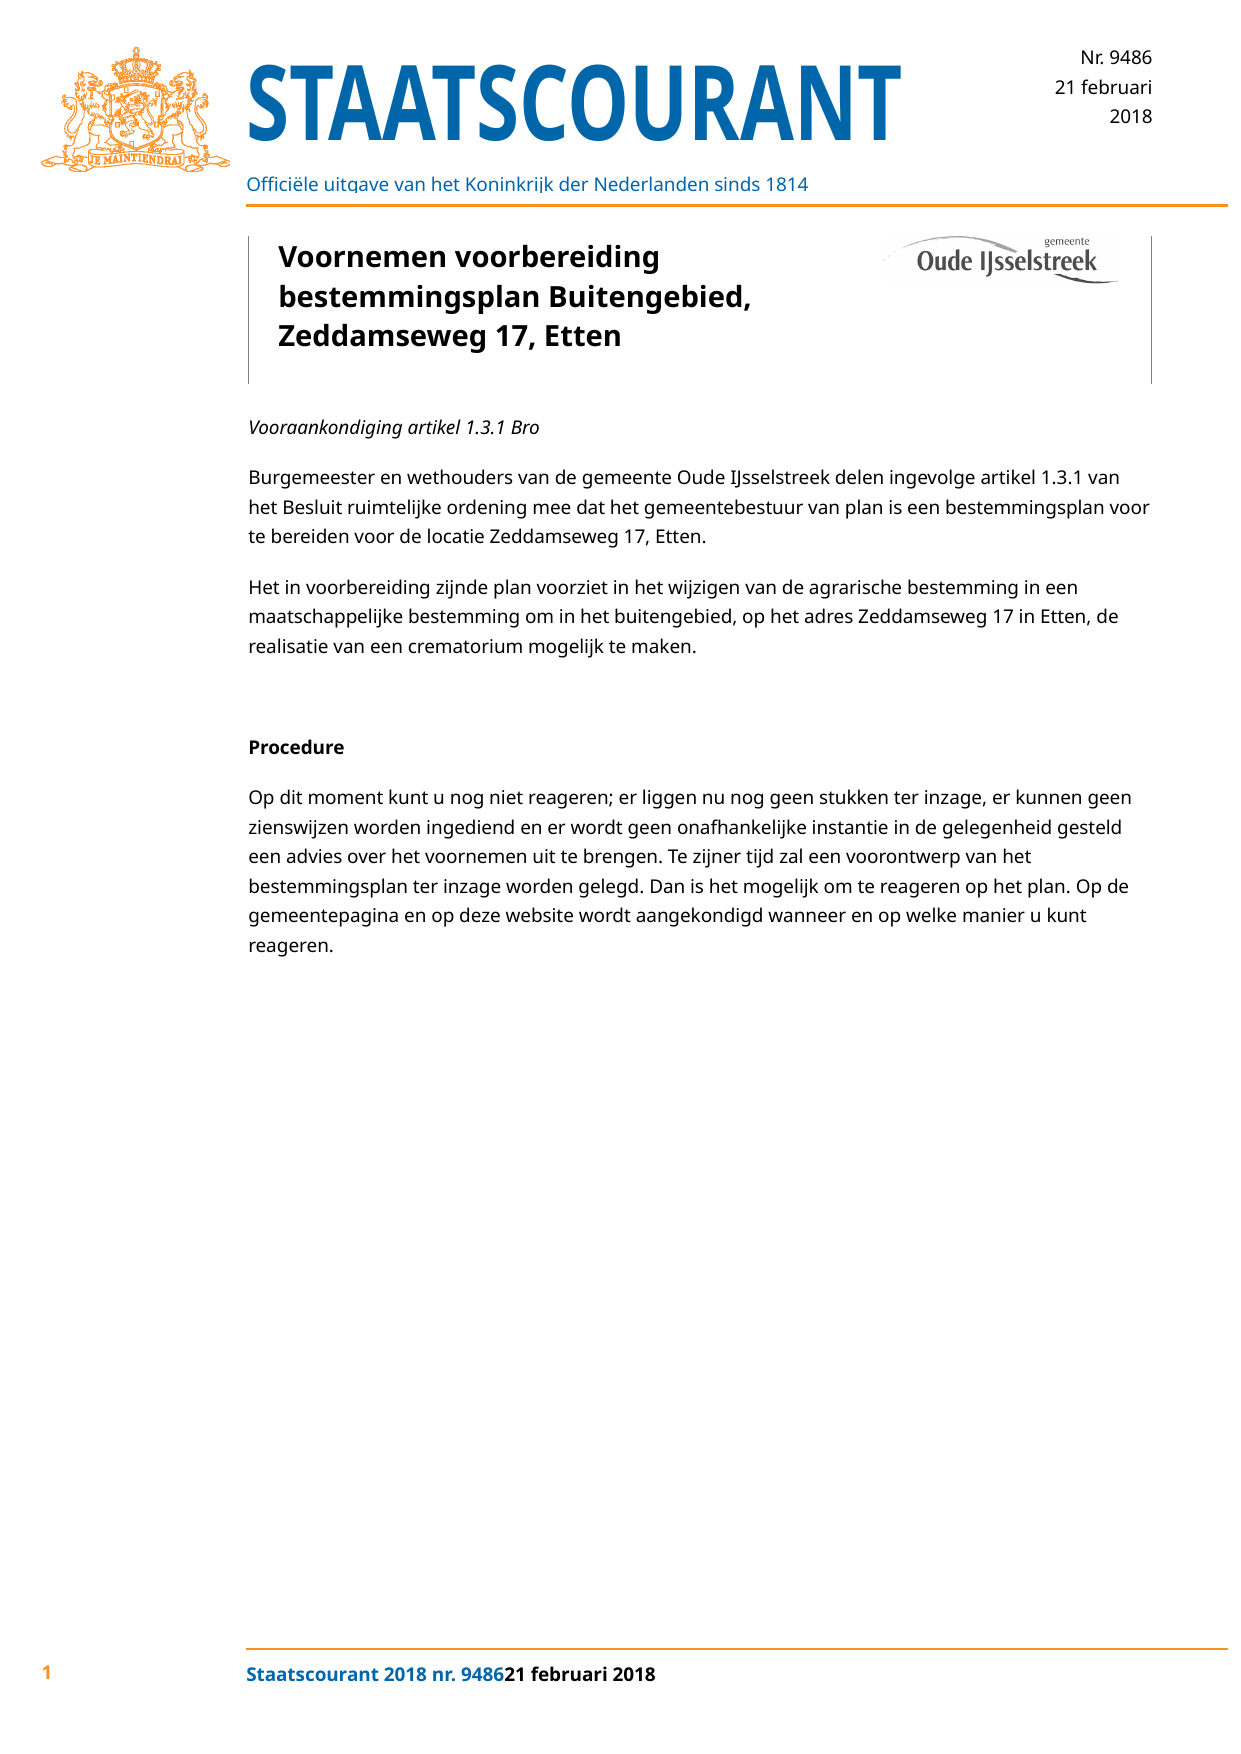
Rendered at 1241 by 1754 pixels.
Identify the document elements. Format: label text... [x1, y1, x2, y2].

text Het in voorbereiding zijnde plan voorziet in het wijzigen van de agrarische bestemming in een maatschappelijke bestemming om in het buitengebied, op het adres Zeddamseweg 17 in Etten, de realisatie van een crematorium mogelijk te maken. [248, 574, 1152, 659]
text Burgemeester en wethouders van de gemeente Oude IJsselstreek delen ingevolge artikel 1.3.1 van het Besluit ruimtelijke ordening mee dat het gemeentebestuur van plan is een bestemmingsplan voor te bereiden voor de locatie Zeddamseweg 17, Etten. [248, 464, 1152, 549]
text Vooraankondiging artikel 1.3.1 Bro [248, 414, 1152, 440]
text Procedure [248, 734, 1152, 760]
text Op dit moment kunt u nog niet reageren; er liggen nu nog geen stukken ter inzage, er kunnen geen zienswijzen worden ingediend en er wordt geen onafhankelijke instantie in de gelegenheid gesteld een advies over het voornemen uit te brengen. Te zijner tijd zal een voorontwerp van het bestemmingsplan ter inzage worden gelegd. Dan is het mogelijk om te reageren op het plan. Op de gemeentepagina en op deze website wordt aangekondigd wanneer en op welke manier u kunt reageren. [248, 784, 1152, 958]
table_header Voornemen voorbereiding bestemmingsplan Buitengebied, Zeddamseweg 17, Etten [249, 236, 850, 384]
picture [41, 47, 231, 172]
table_header [850, 236, 1151, 384]
picture [882, 236, 1119, 284]
